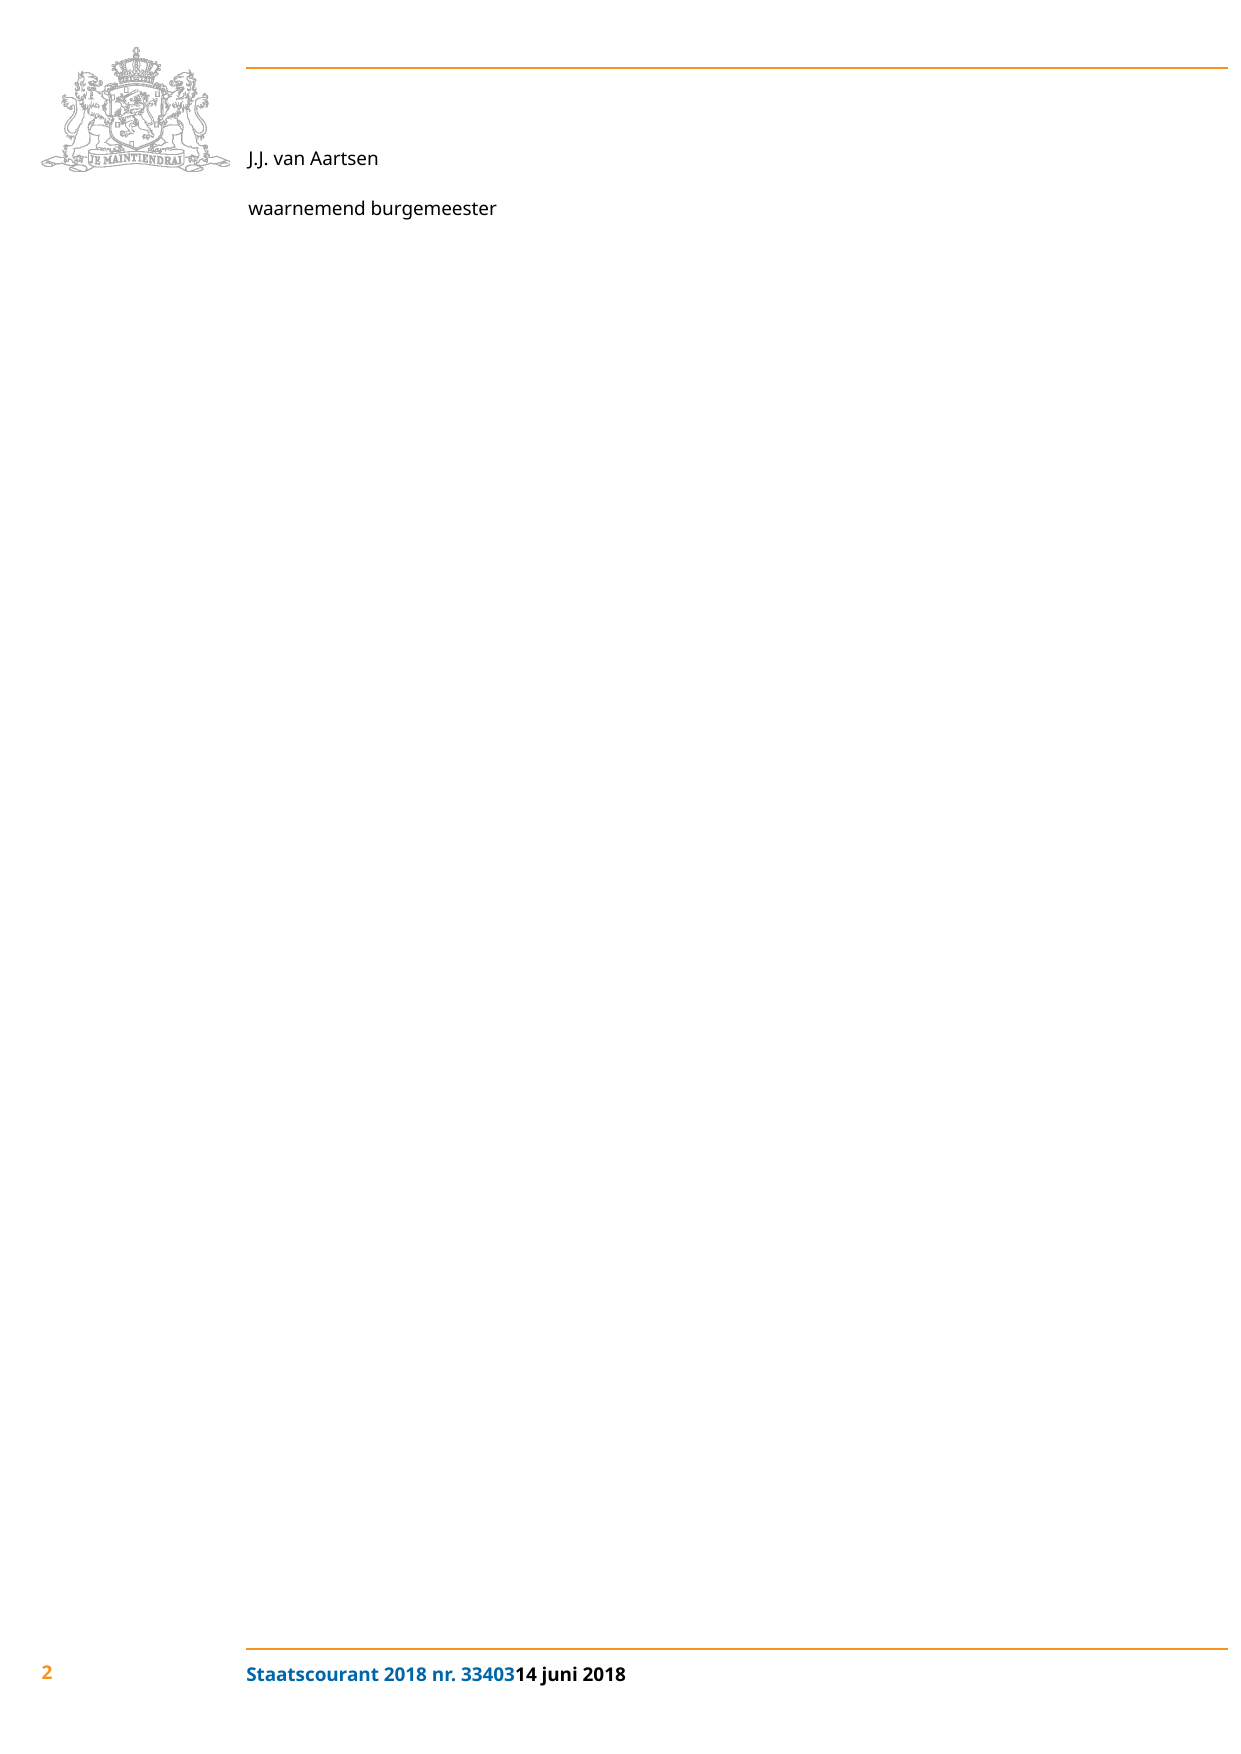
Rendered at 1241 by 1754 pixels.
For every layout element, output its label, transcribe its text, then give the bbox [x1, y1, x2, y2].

text waarnemend burgemeester [248, 196, 1152, 221]
text J.J. van Aartsen [248, 145, 1152, 171]
picture [41, 47, 231, 172]
